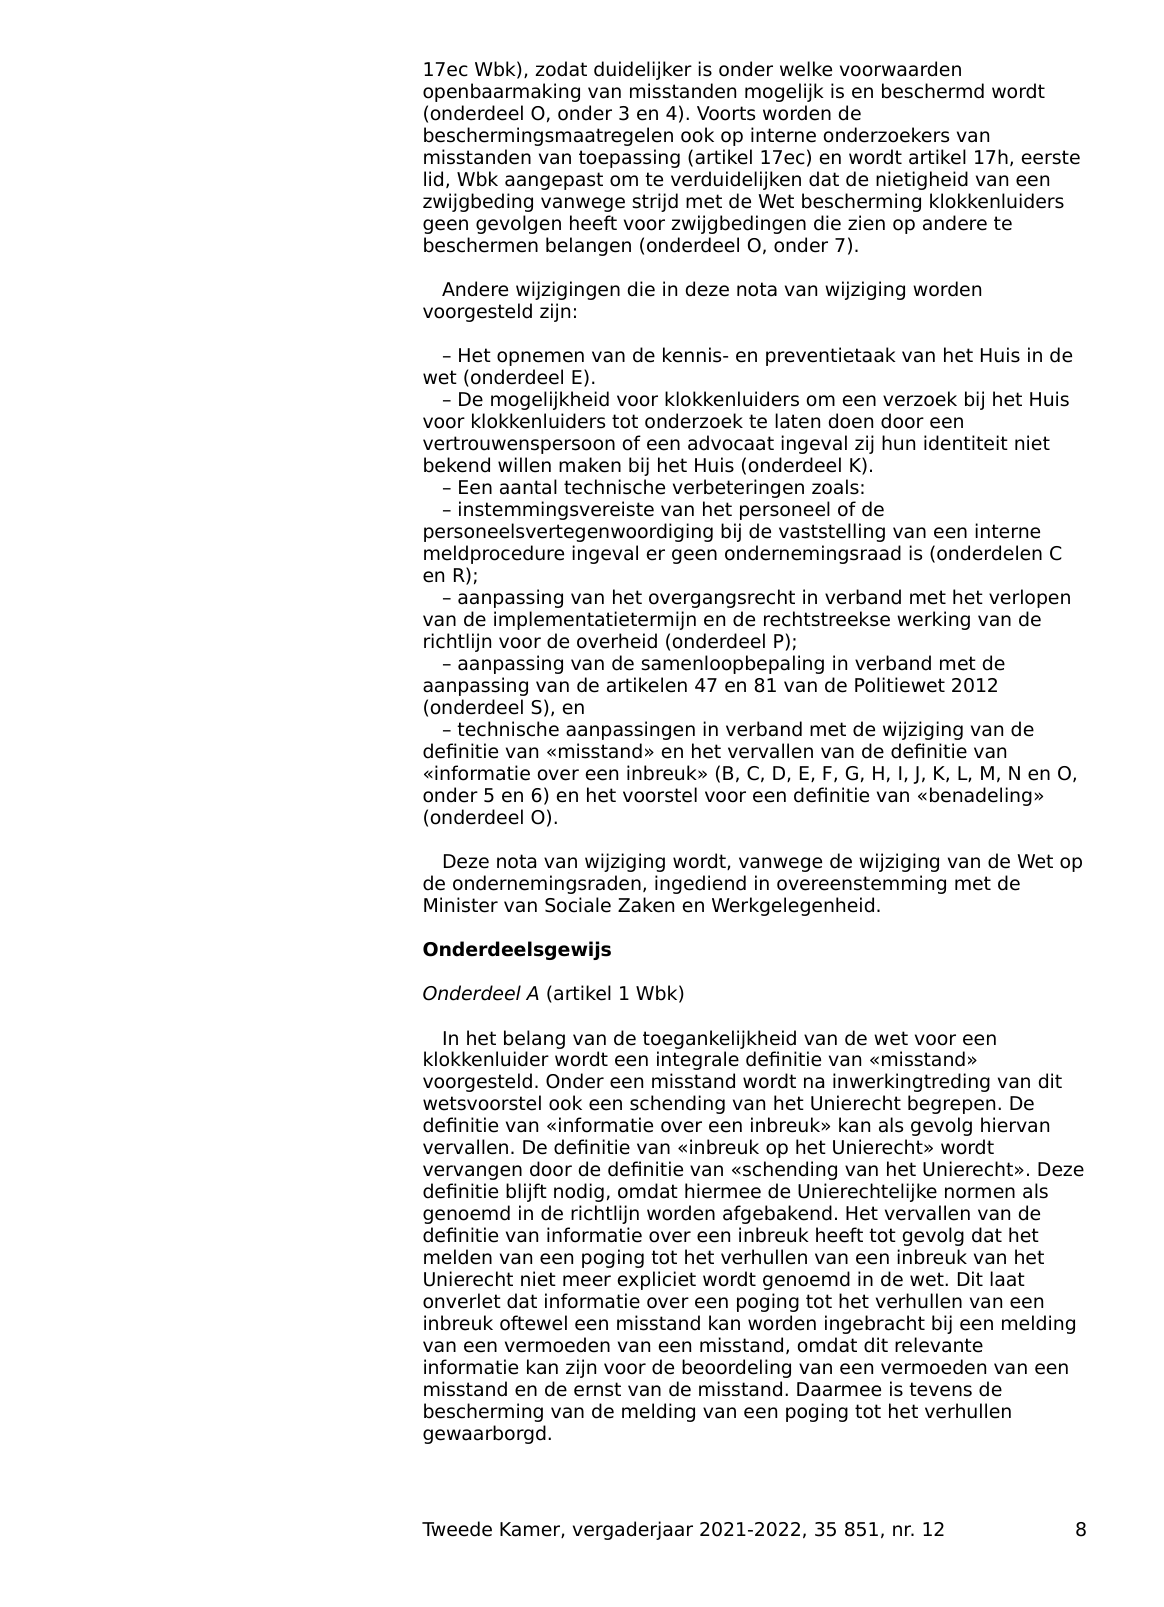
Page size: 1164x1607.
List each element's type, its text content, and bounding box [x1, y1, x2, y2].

text – technische aanpassingen in verband met de wijziging van de definitie van «misstand» en het vervallen van de definitie van «informatie over een inbreuk» (B, C, D, E, F, G, H, I, J, K, L, M, N en O, onder 5 en 6) en het voorstel voor een definitie van «benadeling» (onderdeel O). [422, 719, 1087, 829]
text In het belang van de toegankelijkheid van de wet voor een klokkenluider wordt een integrale definitie van «misstand» voorgesteld. Onder een misstand wordt na inwerkingtreding van dit wetsvoorstel ook een schending van het Unierecht begrepen. De definitie van «informatie over een inbreuk» kan als gevolg hiervan vervallen. De definitie van «inbreuk op het Unierecht» wordt vervangen door de definitie van «schending van het Unierecht». Deze definitie blijft nodig, omdat hiermee de Unierechtelijke normen als genoemd in de richtlijn worden afgebakend. Het vervallen van de definitie van informatie over een inbreuk heeft tot gevolg dat het melden van een poging tot het verhullen van een inbreuk van het Unierecht niet meer expliciet wordt genoemd in de wet. Dit laat onverlet dat informatie over een poging tot het verhullen van een inbreuk oftewel een misstand kan worden ingebracht bij een melding van een vermoeden van een misstand, omdat dit relevante informatie kan zijn voor de beoordeling van een vermoeden van een misstand en de ernst van de misstand. Daarmee is tevens de bescherming van de melding van een poging tot het verhullen gewaarborgd. [422, 1027, 1087, 1445]
text 17ec Wbk), zodat duidelijker is onder welke voorwaarden openbaarmaking van misstanden mogelijk is en beschermd wordt (onderdeel O, onder 3 en 4). Voorts worden de beschermingsmaatregelen ook op interne onderzoekers van misstanden van toepassing (artikel 17ec) en wordt artikel 17h, eerste lid, Wbk aangepast om te verduidelijken dat de nietigheid van een zwijgbeding vanwege strijd met de Wet bescherming klokkenluiders geen gevolgen heeft voor zwijgbedingen die zien op andere te beschermen belangen (onderdeel O, onder 7). [422, 59, 1087, 257]
text – Het opnemen van de kennis- en preventietaak van het Huis in de wet (onderdeel E). [422, 345, 1087, 389]
text – aanpassing van het overgangsrecht in verband met het verlopen van de implementatietermijn en de rechtstreekse werking van de richtlijn voor de overheid (onderdeel P); [422, 587, 1087, 653]
subtitle Onderdeel A (artikel 1 Wbk) [422, 983, 1087, 1005]
text – Een aantal technische verbeteringen zoals: [422, 477, 1087, 499]
text Deze nota van wijziging wordt, vanwege de wijziging van de Wet op de ondernemingsraden, ingediend in overeenstemming met de Minister van Sociale Zaken en Werkgelegenheid. [422, 851, 1087, 917]
subtitle Onderdeelsgewijs [422, 939, 1087, 961]
text – De mogelijkheid voor klokkenluiders om een verzoek bij het Huis voor klokkenluiders tot onderzoek te laten doen door een vertrouwenspersoon of een advocaat ingeval zij hun identiteit niet bekend willen maken bij het Huis (onderdeel K). [422, 389, 1087, 477]
text – aanpassing van de samenloopbepaling in verband met de aanpassing van de artikelen 47 en 81 van de Politiewet 2012 (onderdeel S), en [422, 653, 1087, 719]
text – instemmingsvereiste van het personeel of de personeelsvertegenwoordiging bij de vaststelling van een interne meldprocedure ingeval er geen ondernemingsraad is (onderdelen C en R); [422, 499, 1087, 587]
text Andere wijzigingen die in deze nota van wijziging worden voorgesteld zijn: [422, 279, 1087, 323]
